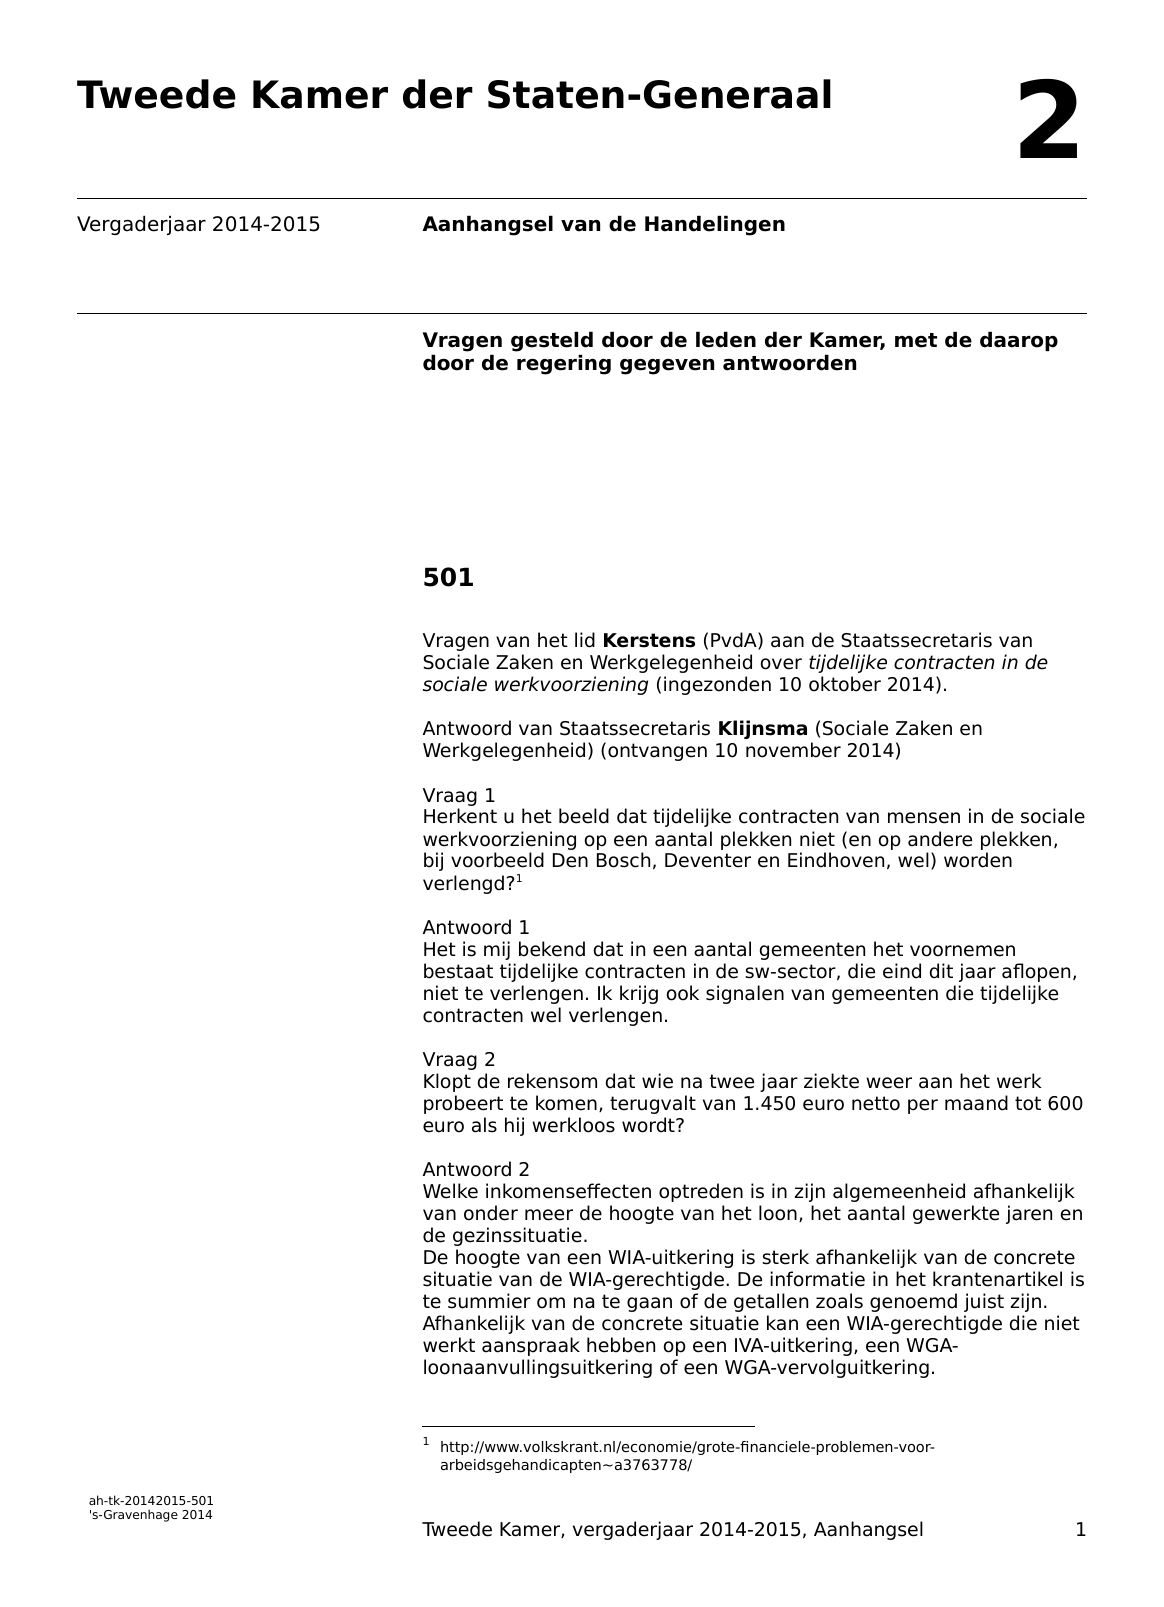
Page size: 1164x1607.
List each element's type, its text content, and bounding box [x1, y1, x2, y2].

table_cell Aanhangsel van de Handelingen [422, 199, 1087, 313]
text ah-tk-20142015-501 [88, 1494, 323, 1508]
text http://www.volkskrant.nl/economie/grote-financiele-problemen-voor-arbeidsgehandicapten~a3763778/ [422, 1435, 1087, 1474]
text Vragen van het lid Kerstens (PvdA) aan de Staatssecretaris van Sociale Zaken en Werkgelegenheid over tijdelijke contracten in de sociale werkvoorziening (ingezonden 10 oktober 2014). [422, 630, 1087, 696]
text De hoogte van een WIA-uitkering is sterk afhankelijk van de concrete situatie van de WIA-gerechtigde. De informatie in het krantenartikel is te summier om na te gaan of de getallen zoals genoemd juist zijn. Afhankelijk van de concrete situatie kan een WIA-gerechtigde die niet werkt aanspraak hebben op een IVA-uitkering, een WGA-loonaanvullingsuitkering of een WGA-vervolguitkering. [422, 1247, 1087, 1378]
table_cell [77, 314, 422, 375]
table_header Tweede Kamer der Staten-Generaal [77, 59, 886, 198]
table_cell Vragen gesteld door de leden der Kamer, met de daarop door de regering gegeven antwoorden [422, 314, 1087, 375]
text Vraag 2 [422, 1049, 1087, 1071]
text 501 [422, 563, 1087, 592]
text Vraag 1 [422, 784, 1087, 806]
text Herkent u het beeld dat tijdelijke contracten van mensen in de sociale werkvoorziening op een aantal plekken niet (en op andere plekken, bij voorbeeld Den Bosch, Deventer en Eindhoven, wel) worden verlengd? [422, 806, 1087, 894]
text Antwoord 2 [422, 1159, 1087, 1181]
text Klopt de rekensom dat wie na twee jaar ziekte weer aan het werk probeert te komen, terugvalt van 1.450 euro netto per maand tot 600 euro als hij werkloos wordt? [422, 1071, 1087, 1137]
text Welke inkomenseffecten optreden is in zijn algemeenheid afhankelijk van onder meer de hoogte van het loon, het aantal gewerkte jaren en de gezinssituatie. [422, 1181, 1087, 1247]
text Antwoord 1 [422, 917, 1087, 938]
table_header 2 [886, 59, 1087, 198]
text 's-Gravenhage 2014 [88, 1508, 323, 1522]
text Het is mij bekend dat in een aantal gemeenten het voornemen bestaat tijdelijke contracten in de sw-sector, die eind dit jaar aflopen, niet te verlengen. Ik krijg ook signalen van gemeenten die tijdelijke contracten wel verlengen. [422, 938, 1087, 1026]
text Antwoord van Staatssecretaris Klijnsma (Sociale Zaken en Werkgelegenheid) (ontvangen 10 november 2014) [422, 718, 1087, 762]
table_cell Vergaderjaar 2014-2015 [77, 199, 422, 313]
